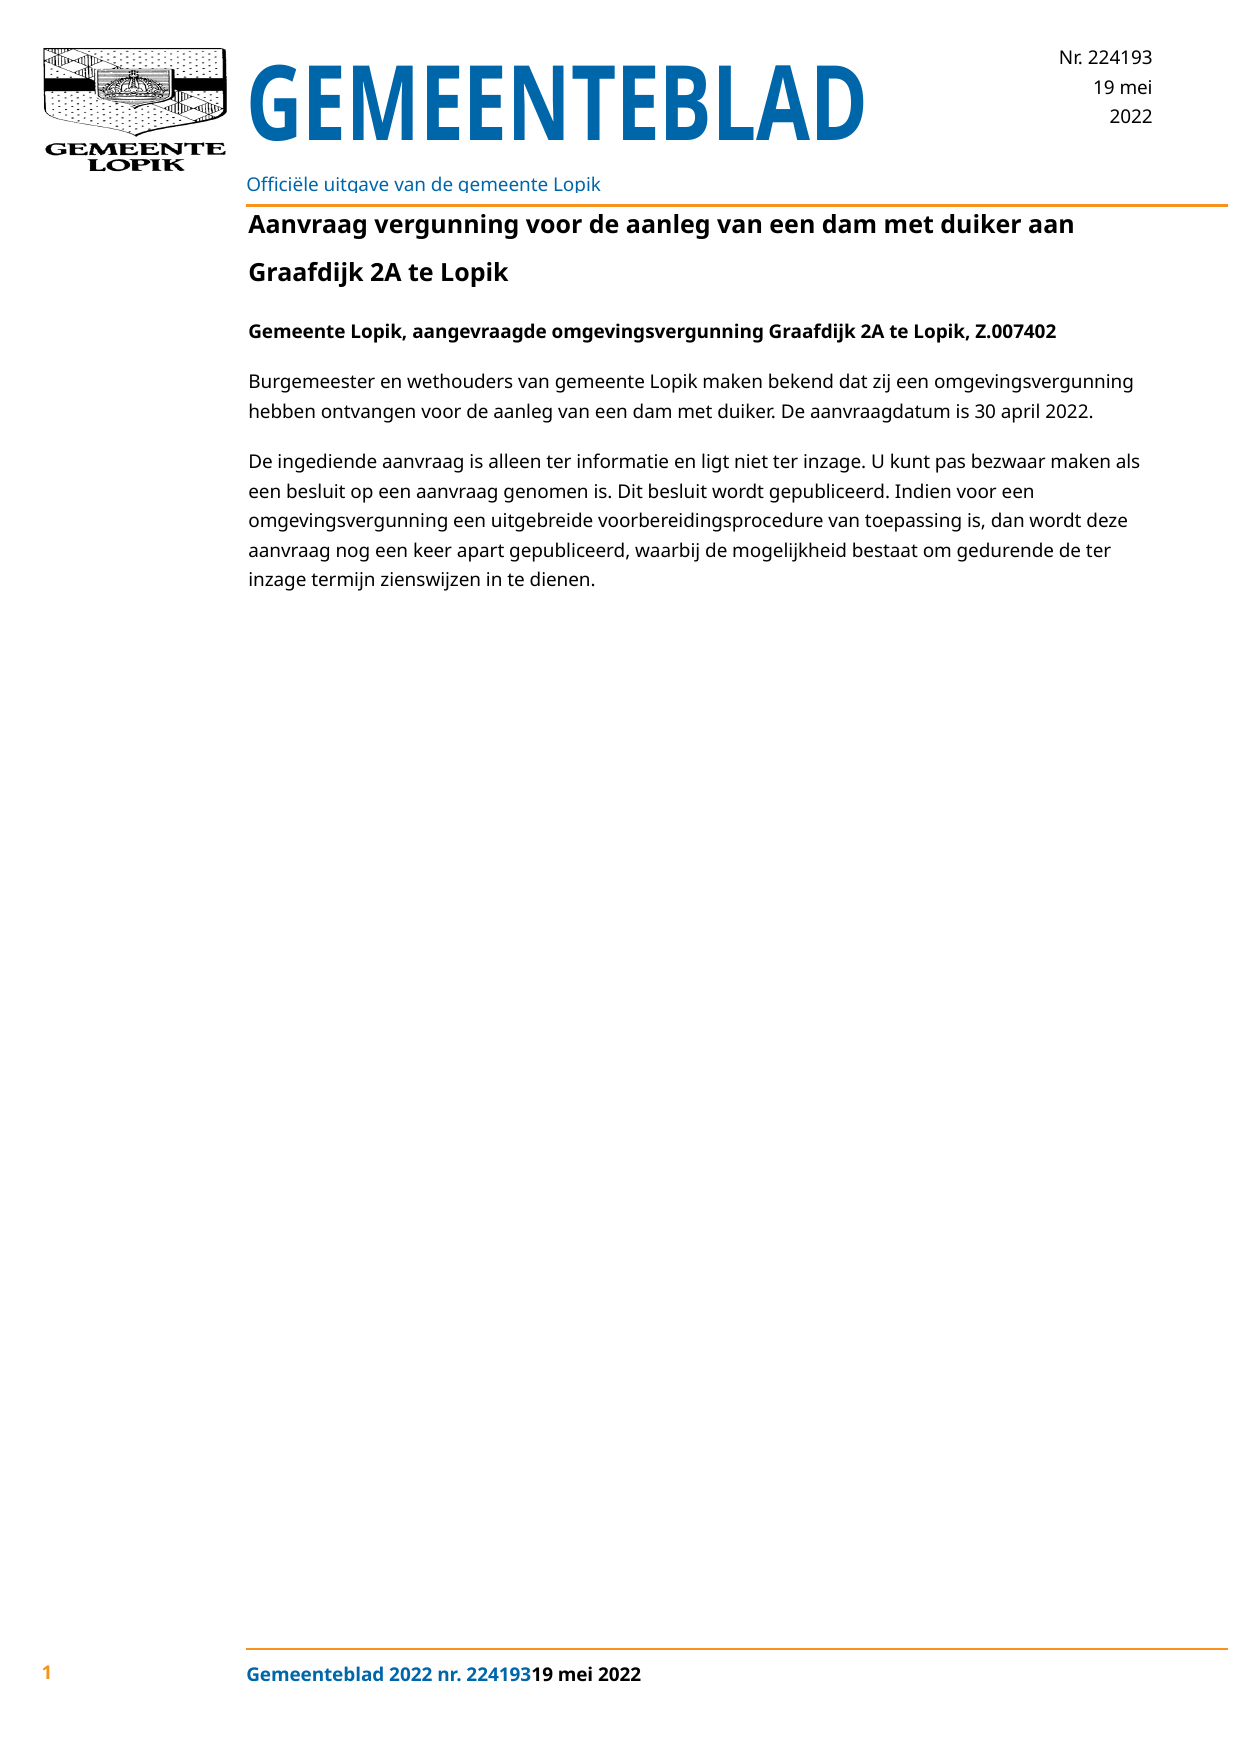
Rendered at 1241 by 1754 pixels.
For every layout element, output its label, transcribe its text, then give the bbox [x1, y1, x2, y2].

text De ingediende aanvraag is alleen ter informatie en ligt niet ter inzage. U kunt pas bezwaar maken als een besluit op een aanvraag genomen is. Dit besluit wordt gepubliceerd. Indien voor een omgevingsvergunning een uitgebreide voorbereidingsprocedure van toepassing is, dan wordt deze aanvraag nog een keer apart gepubliceerd, waarbij de mogelijkheid bestaat om gedurende de ter inzage termijn zienswijzen in te dienen. [248, 448, 1152, 592]
text Gemeente Lopik, aangevraagde omgevingsvergunning Graafdijk 2A te Lopik, Z.007402 [248, 318, 1152, 344]
text Aanvraag vergunning voor de aanleg van een dam met duiker aan Graafdijk 2A te Lopik [248, 207, 1152, 288]
text Burgemeester en wethouders van gemeente Lopik maken bekend dat zij een omgevingsvergunning hebben ontvangen voor de aanleg van een dam met duiker. De aanvraagdatum is 30 april 2022. [248, 368, 1152, 424]
picture [41, 47, 231, 172]
